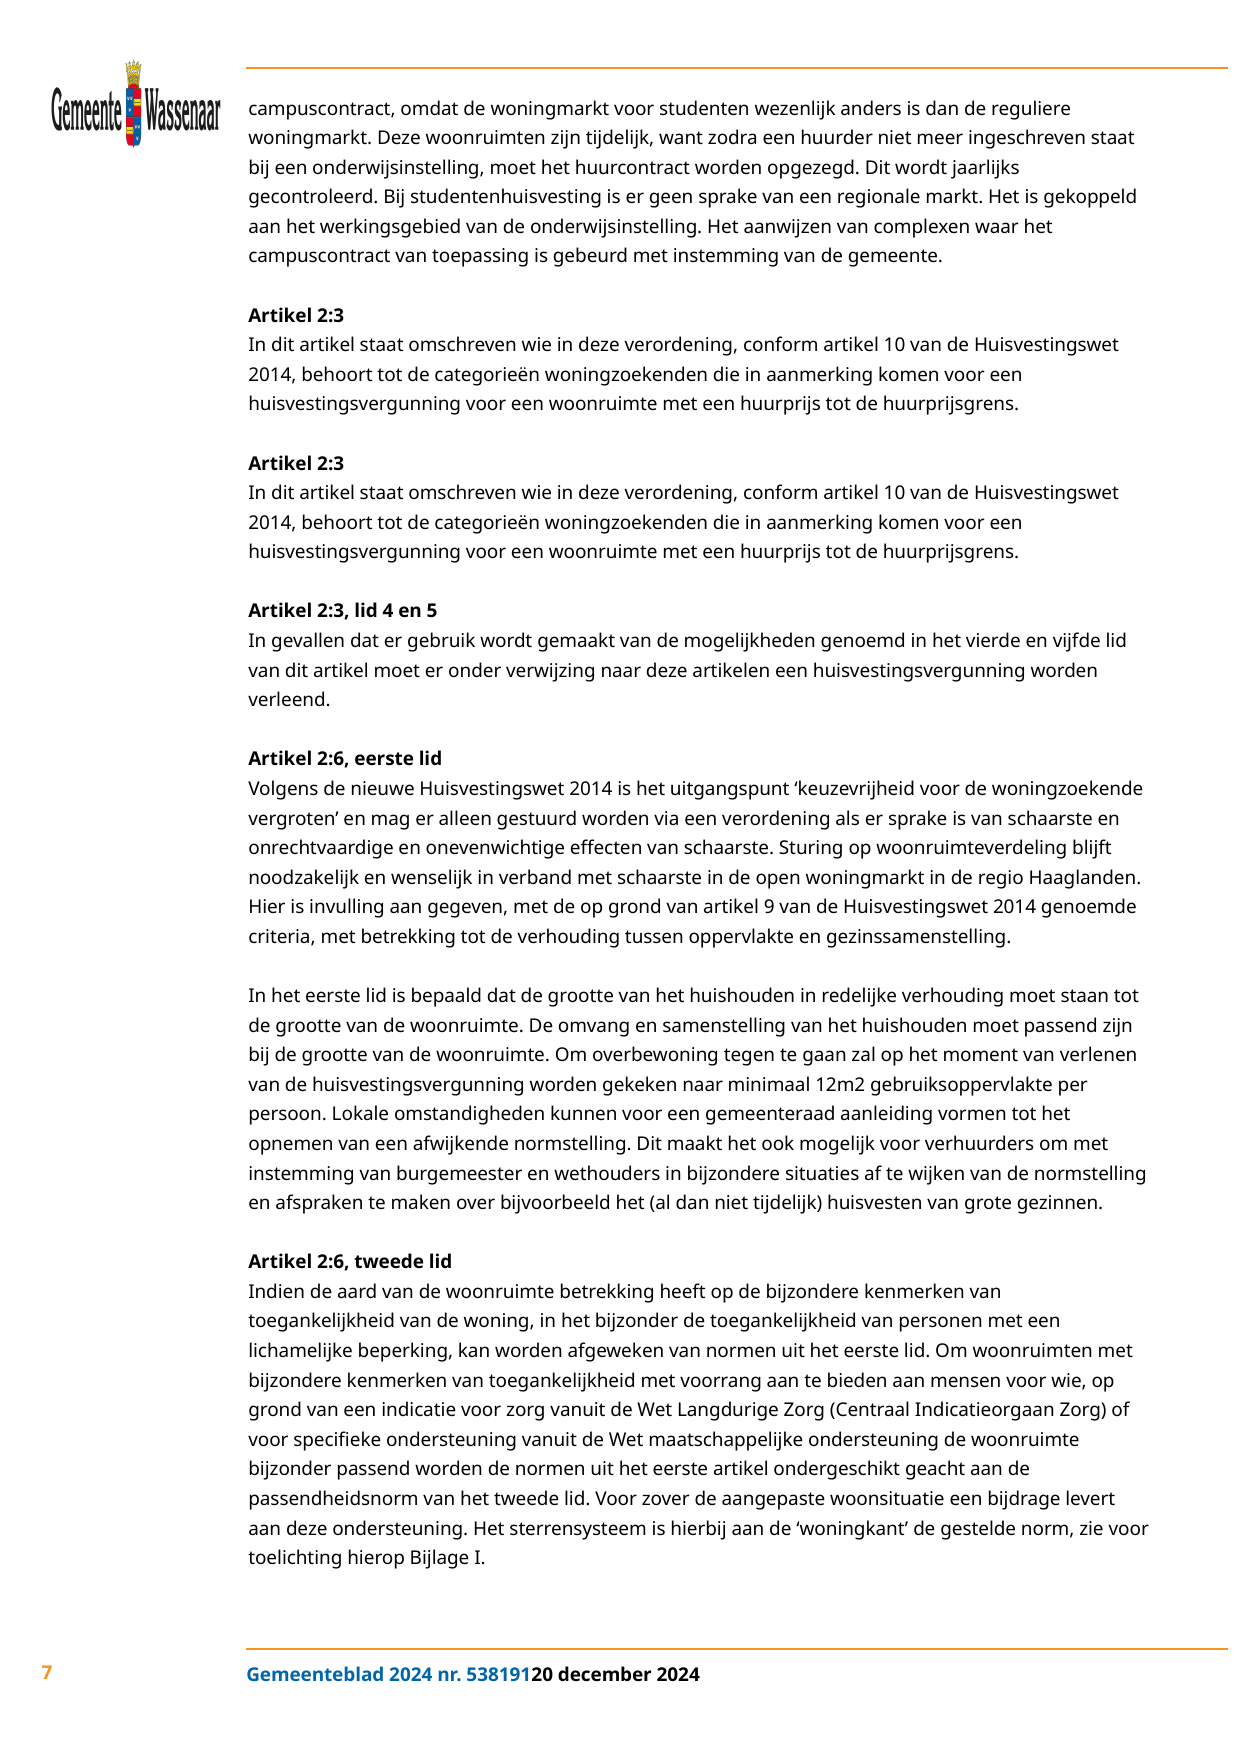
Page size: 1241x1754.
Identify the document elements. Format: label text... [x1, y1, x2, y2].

text Volgens de nieuwe Huisvestingswet 2014 is het uitgangspunt ‘keuzevrijheid voor de woningzoekende vergroten’ en mag er alleen gestuurd worden via een verordening als er sprake is van schaarste en onrechtvaardige en onevenwichtige effecten van schaarste. Sturing op woonruimteverdeling blijft noodzakelijk en wenselijk in verband met schaarste in de open woningmarkt in de regio Haaglanden. Hier is invulling aan gegeven, met de op grond van artikel 9 van de Huisvestingswet 2014 genoemde criteria, met betrekking tot de verhouding tussen oppervlakte en gezinssamenstelling. [248, 775, 1152, 949]
text In dit artikel staat omschreven wie in deze verordening, conform artikel 10 van de Huisvestingswet 2014, behoort tot de categorieën woningzoekenden die in aanmerking komen voor een huisvestingsvergunning voor een woonruimte met een huurprijs tot de huurprijsgrens. [248, 331, 1152, 416]
text In dit artikel staat omschreven wie in deze verordening, conform artikel 10 van de Huisvestingswet 2014, behoort tot de categorieën woningzoekenden die in aanmerking komen voor een huisvestingsvergunning voor een woonruimte met een huurprijs tot de huurprijsgrens. [248, 479, 1152, 564]
picture [41, 47, 231, 172]
text In het eerste lid is bepaald dat de grootte van het huishouden in redelijke verhouding moet staan tot de grootte van de woonruimte. De omvang en samenstelling van het huishouden moet passend zijn bij de grootte van de woonruimte. Om overbewoning tegen te gaan zal op het moment van verlenen van de huisvestingsvergunning worden gekeken naar minimaal 12m2 gebruiksoppervlakte per persoon. Lokale omstandigheden kunnen voor een gemeenteraad aanleiding vormen tot het opnemen van een afwijkende normstelling. Dit maakt het ook mogelijk voor verhuurders om met instemming van burgemeester en wethouders in bijzondere situaties af te wijken van de normstelling en afspraken te maken over bijvoorbeeld het (al dan niet tijdelijk) huisvesten van grote gezinnen. [248, 982, 1152, 1215]
text Artikel 2:6, eerste lid [248, 746, 1152, 771]
text Artikel 2:3 [248, 450, 1152, 476]
text Artikel 2:3, lid 4 en 5 [248, 598, 1152, 623]
text In gevallen dat er gebruik wordt gemaakt van de mogelijkheden genoemd in het vierde en vijfde lid van dit artikel moet er onder verwijzing naar deze artikelen een huisvestingsvergunning worden verleend. [248, 627, 1152, 712]
text Artikel 2:6, tweede lid [248, 1248, 1152, 1274]
text campuscontract, omdat de woningmarkt voor studenten wezenlijk anders is dan de reguliere woningmarkt. Deze woonruimten zijn tijdelijk, want zodra een huurder niet meer ingeschreven staat bij een onderwijsinstelling, moet het huurcontract worden opgezegd. Dit wordt jaarlijks gecontroleerd. Bij studentenhuisvesting is er geen sprake van een regionale markt. Het is gekoppeld aan het werkingsgebied van de onderwijsinstelling. Het aanwijzen van complexen waar het campuscontract van toepassing is gebeurd met instemming van de gemeente. [248, 95, 1152, 268]
text Artikel 2:3 [248, 302, 1152, 328]
text Indien de aard van de woonruimte betrekking heeft op de bijzondere kenmerken van toegankelijkheid van de woning, in het bijzonder de toegankelijkheid van personen met een lichamelijke beperking, kan worden afgeweken van normen uit het eerste lid. Om woonruimten met bijzondere kenmerken van toegankelijkheid met voorrang aan te bieden aan mensen voor wie, op grond van een indicatie voor zorg vanuit de Wet Langdurige Zorg (Centraal Indicatieorgaan Zorg) of voor specifieke ondersteuning vanuit de Wet maatschappelijke ondersteuning de woonruimte bijzonder passend worden de normen uit het eerste artikel ondergeschikt geacht aan de passendheidsnorm van het tweede lid. Voor zover de aangepaste woonsituatie een bijdrage levert aan deze ondersteuning. Het sterrensysteem is hierbij aan de ‘woningkant’ de gestelde norm, zie voor toelichting hierop Bijlage I. [248, 1278, 1152, 1570]
